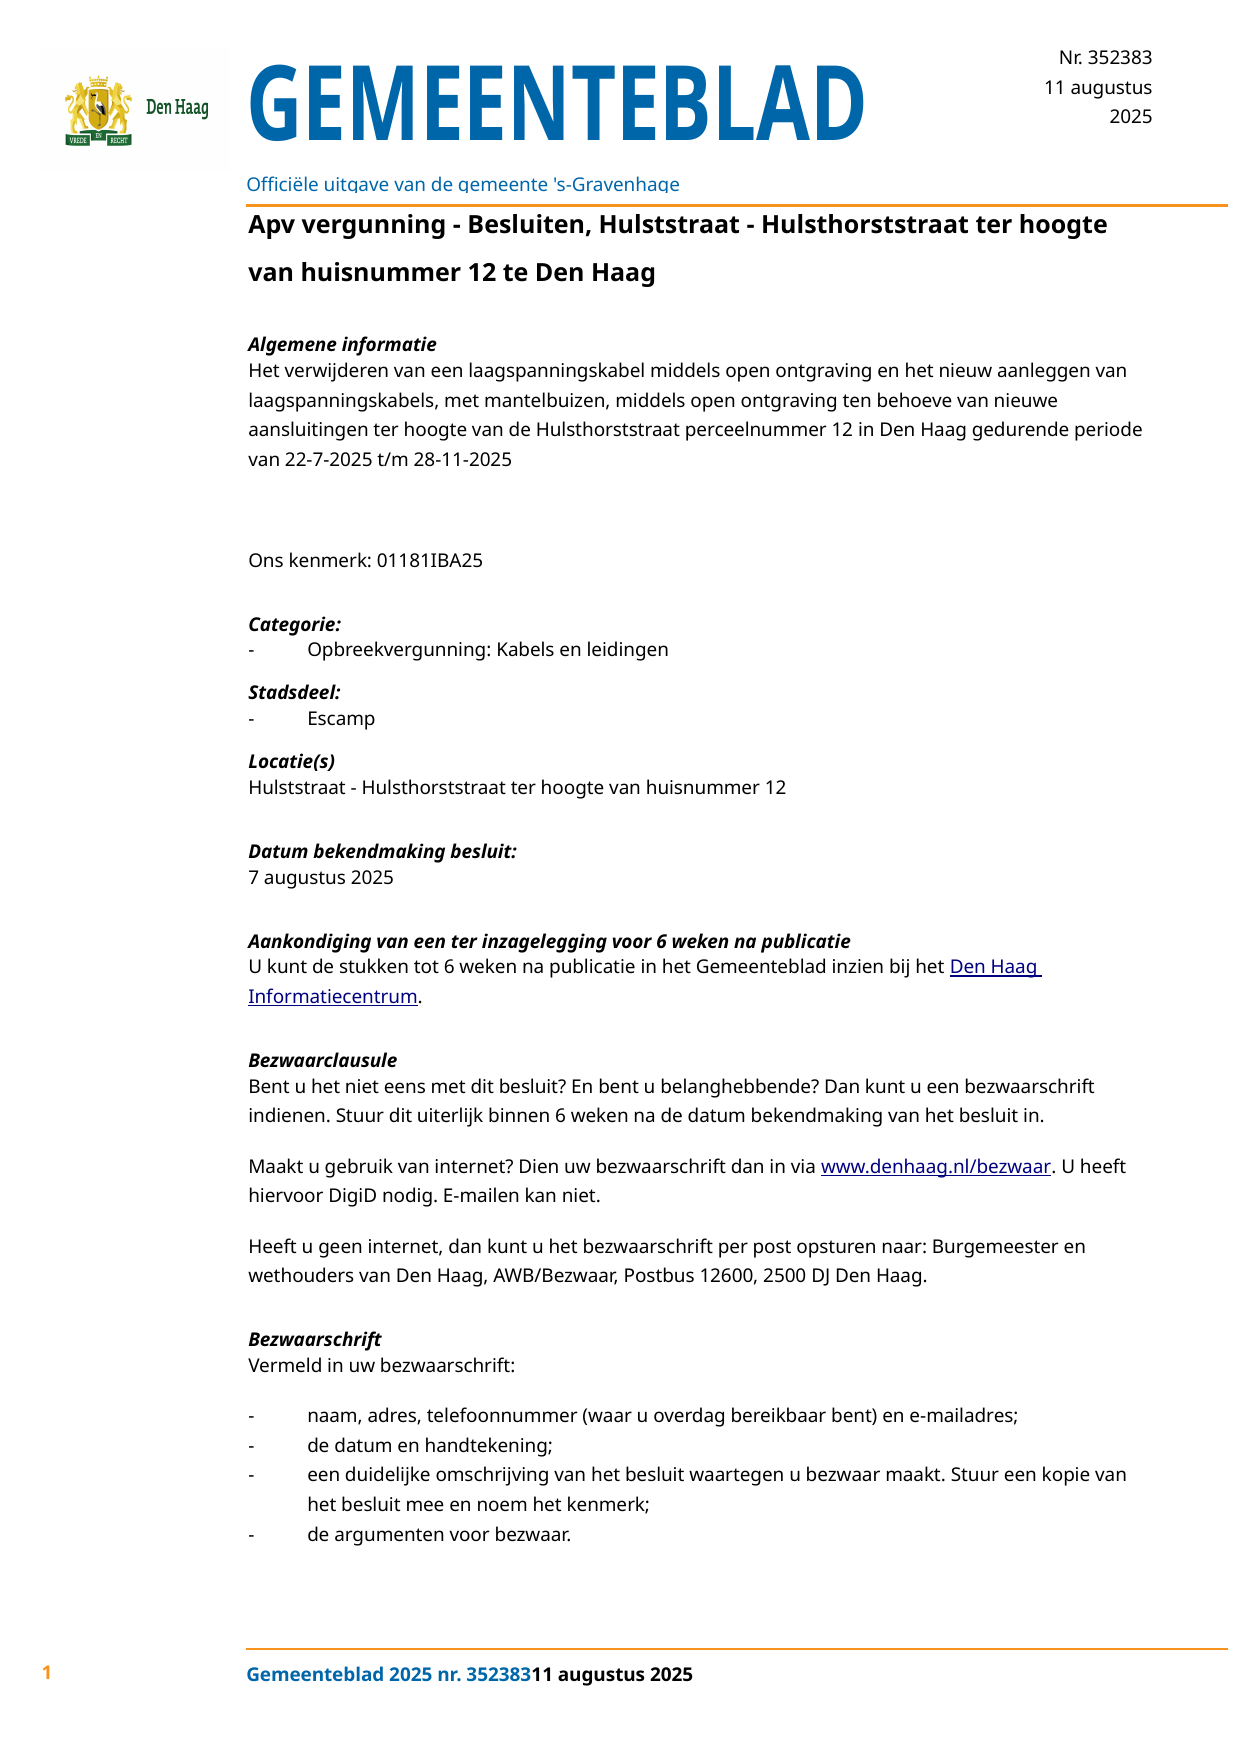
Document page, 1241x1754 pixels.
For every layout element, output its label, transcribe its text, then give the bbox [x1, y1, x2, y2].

picture [41, 47, 231, 172]
text Het verwijderen van een laagspanningskabel middels open ontgraving en het nieuw aanleggen van laagspanningskabels, met mantelbuizen, middels open ontgraving ten behoeve van nieuwe aansluitingen ter hoogte van de Hulsthorststraat perceelnummer 12 in Den Haag gedurende periode van 22-7-2025 t/m 28-11-2025 [248, 357, 1152, 472]
text Categorie: [248, 611, 1152, 636]
text Apv vergunning - Besluiten, Hulststraat - Hulsthorststraat ter hoogte van huisnummer 12 te Den Haag [248, 207, 1152, 288]
list de datum en handtekening; [248, 1432, 1152, 1458]
text Vermeld in uw bezwaarschrift: [248, 1352, 1152, 1378]
list een duidelijke omschrijving van het besluit waartegen u bezwaar maakt. Stuur een kopie van het besluit mee en noem het kenmerk; [248, 1462, 1152, 1517]
text 7 augustus 2025 [248, 864, 1152, 889]
list Escamp [248, 705, 1152, 731]
text Ons kenmerk: 01181IBA25 [248, 547, 1152, 572]
text Stadsdeel: [248, 679, 1152, 705]
list de argumenten voor bezwaar. [248, 1521, 1152, 1547]
list naam, adres, telefoonnummer (waar u overdag bereikbaar bent) en e-mailadres; [248, 1402, 1152, 1428]
text Heeft u geen internet, dan kunt u het bezwaarschrift per post opsturen naar: Burgemeester en wethouders van Den Haag, AWB/Bezwaar, Postbus 12600, 2500 DJ Den Haag. [248, 1233, 1152, 1288]
text Datum bekendmaking besluit: [248, 838, 1152, 864]
list Opbreekvergunning: Kabels en leidingen [248, 636, 1152, 662]
text Locatie(s) [248, 748, 1152, 774]
text Hulststraat - Hulsthorststraat ter hoogte van huisnummer 12 [248, 774, 1152, 800]
text Bent u het niet eens met dit besluit? En bent u belanghebbende? Dan kunt u een bezwaarschrift indienen. Stuur dit uiterlijk binnen 6 weken na de datum bekendmaking van het besluit in. [248, 1073, 1152, 1128]
text Maakt u gebruik van internet? Dien uw bezwaarschrift dan in via www.denhaag.nl/bezwaar. U heeft hiervoor DigiD nodig. E-mailen kan niet. [248, 1153, 1152, 1208]
text Bezwaarschrift [248, 1326, 1152, 1352]
text U kunt de stukken tot 6 weken na publicatie in het Gemeenteblad inzien bij het Den Haag Informatiecentrum. [248, 953, 1152, 1009]
text Algemene informatie [248, 331, 1152, 357]
text Bezwaarclausule [248, 1047, 1152, 1073]
text Aankondiging van een ter inzagelegging voor 6 weken na publicatie [248, 928, 1152, 953]
